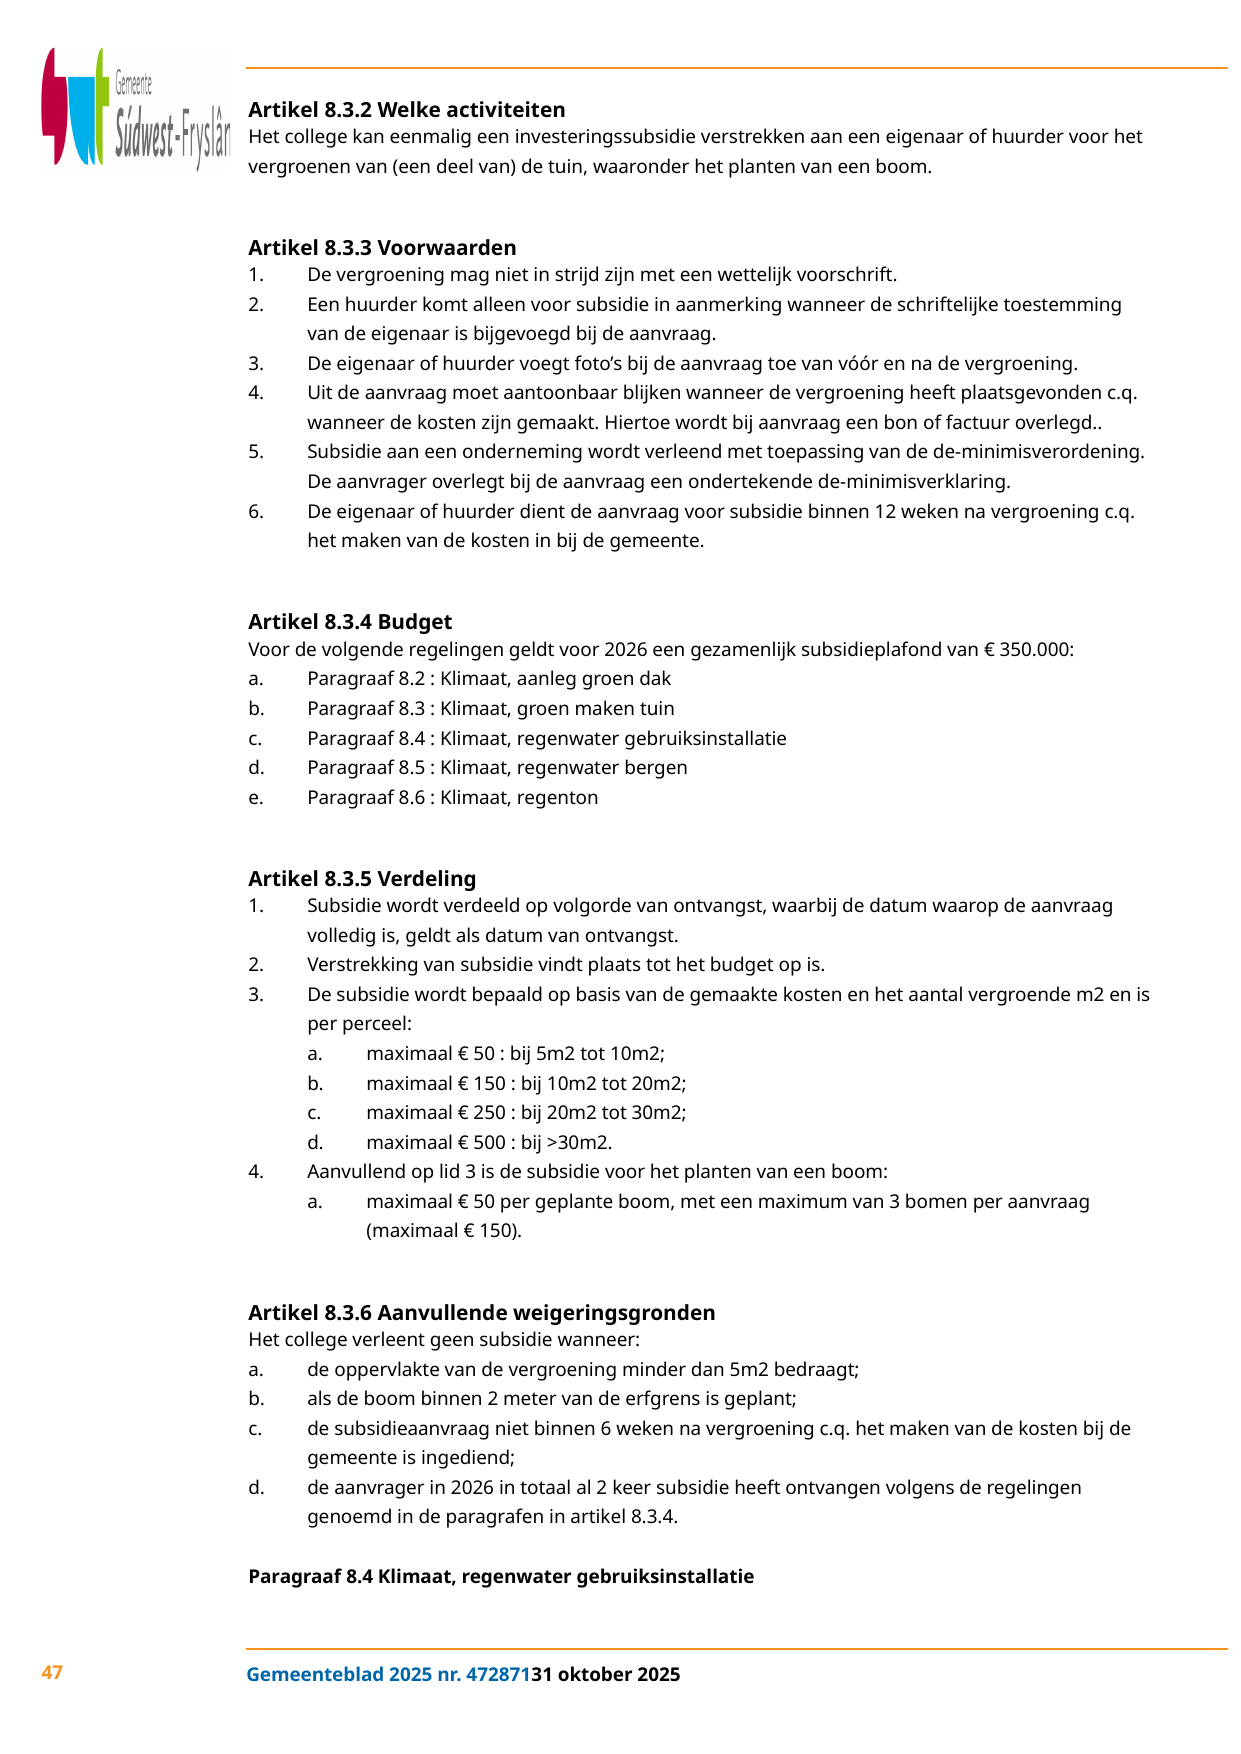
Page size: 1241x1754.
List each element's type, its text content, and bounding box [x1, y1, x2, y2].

list Subsidie aan een onderneming wordt verleend met toepassing van de de-minimisverordening. De aanvrager overlegt bij de aanvraag een ondertekende de-minimisverklaring. [248, 439, 1152, 494]
text Artikel 8.3.4 Budget [248, 607, 1152, 636]
text Het college kan eenmalig een investeringssubsidie verstrekken aan een eigenaar of huurder voor het vergroenen van (een deel van) de tuin, waaronder het planten van een boom. [248, 123, 1152, 178]
text Artikel 8.3.3 Voorwaarden [248, 233, 1152, 261]
list maximaal € 150 : bij 10m2 tot 20m2; [307, 1070, 1152, 1096]
list Verstrekking van subsidie vindt plaats tot het budget op is. [248, 951, 1152, 977]
list De subsidie wordt bepaald op basis van de gemaakte kosten en het aantal vergroende m2 en is per perceel: [248, 981, 1152, 1036]
list als de boom binnen 2 meter van de erfgrens is geplant; [248, 1385, 1152, 1411]
list maximaal € 500 : bij >30m2. [307, 1129, 1152, 1155]
list Een huurder komt alleen voor subsidie in aanmerking wanneer de schriftelijke toestemming van de eigenaar is bijgevoegd bij de aanvraag. [248, 291, 1152, 346]
list De vergroening mag niet in strijd zijn met een wettelijk voorschrift. [248, 261, 1152, 287]
list Paragraaf 8.5 : Klimaat, regenwater bergen [248, 754, 1152, 780]
list Paragraaf 8.3 : Klimaat, groen maken tuin [248, 695, 1152, 721]
text Het college verleent geen subsidie wanneer: [248, 1326, 1152, 1352]
list Paragraaf 8.4 : Klimaat, regenwater gebruiksinstallatie [248, 725, 1152, 750]
list maximaal € 250 : bij 20m2 tot 30m2; [307, 1099, 1152, 1125]
list De eigenaar of huurder voegt foto’s bij de aanvraag toe van vóór en na de vergroening. [248, 350, 1152, 376]
list de subsidieaanvraag niet binnen 6 weken na vergroening c.q. het maken van de kosten bij de gemeente is ingediend; [248, 1415, 1152, 1470]
list Uit de aanvraag moet aantoonbaar blijken wanneer de vergroening heeft plaatsgevonden c.q. wanneer de kosten zijn gemaakt. Hiertoe wordt bij aanvraag een bon of factuur overlegd.. [248, 379, 1152, 435]
picture [41, 47, 231, 172]
list Paragraaf 8.2 : Klimaat, aanleg groen dak [248, 666, 1152, 691]
text Artikel 8.3.2 Welke activiteiten [248, 95, 1152, 123]
text Artikel 8.3.6 Aanvullende weigeringsgronden [248, 1298, 1152, 1326]
list de aanvrager in 2026 in totaal al 2 keer subsidie heeft ontvangen volgens de regelingen genoemd in de paragrafen in artikel 8.3.4. [248, 1474, 1152, 1529]
text Voor de volgende regelingen geldt voor 2026 een gezamenlijk subsidieplafond van € 350.000: [248, 636, 1152, 662]
list de oppervlakte van de vergroening minder dan 5m2 bedraagt; [248, 1356, 1152, 1381]
text Artikel 8.3.5 Verdeling [248, 864, 1152, 892]
list maximaal € 50 : bij 5m2 tot 10m2; [307, 1040, 1152, 1066]
list Aanvullend op lid 3 is de subsidie voor het planten van een boom: [248, 1158, 1152, 1184]
list Paragraaf 8.6 : Klimaat, regenton [248, 784, 1152, 809]
text Paragraaf 8.4 Klimaat, regenwater gebruiksinstallatie [248, 1563, 1152, 1588]
list De eigenaar of huurder dient de aanvraag voor subsidie binnen 12 weken na vergroening c.q. het maken van de kosten in bij de gemeente. [248, 498, 1152, 553]
list maximaal € 50 per geplante boom, met een maximum van 3 bomen per aanvraag (maximaal € 150). [307, 1188, 1152, 1243]
list Subsidie wordt verdeeld op volgorde van ontvangst, waarbij de datum waarop de aanvraag volledig is, geldt als datum van ontvangst. [248, 892, 1152, 948]
